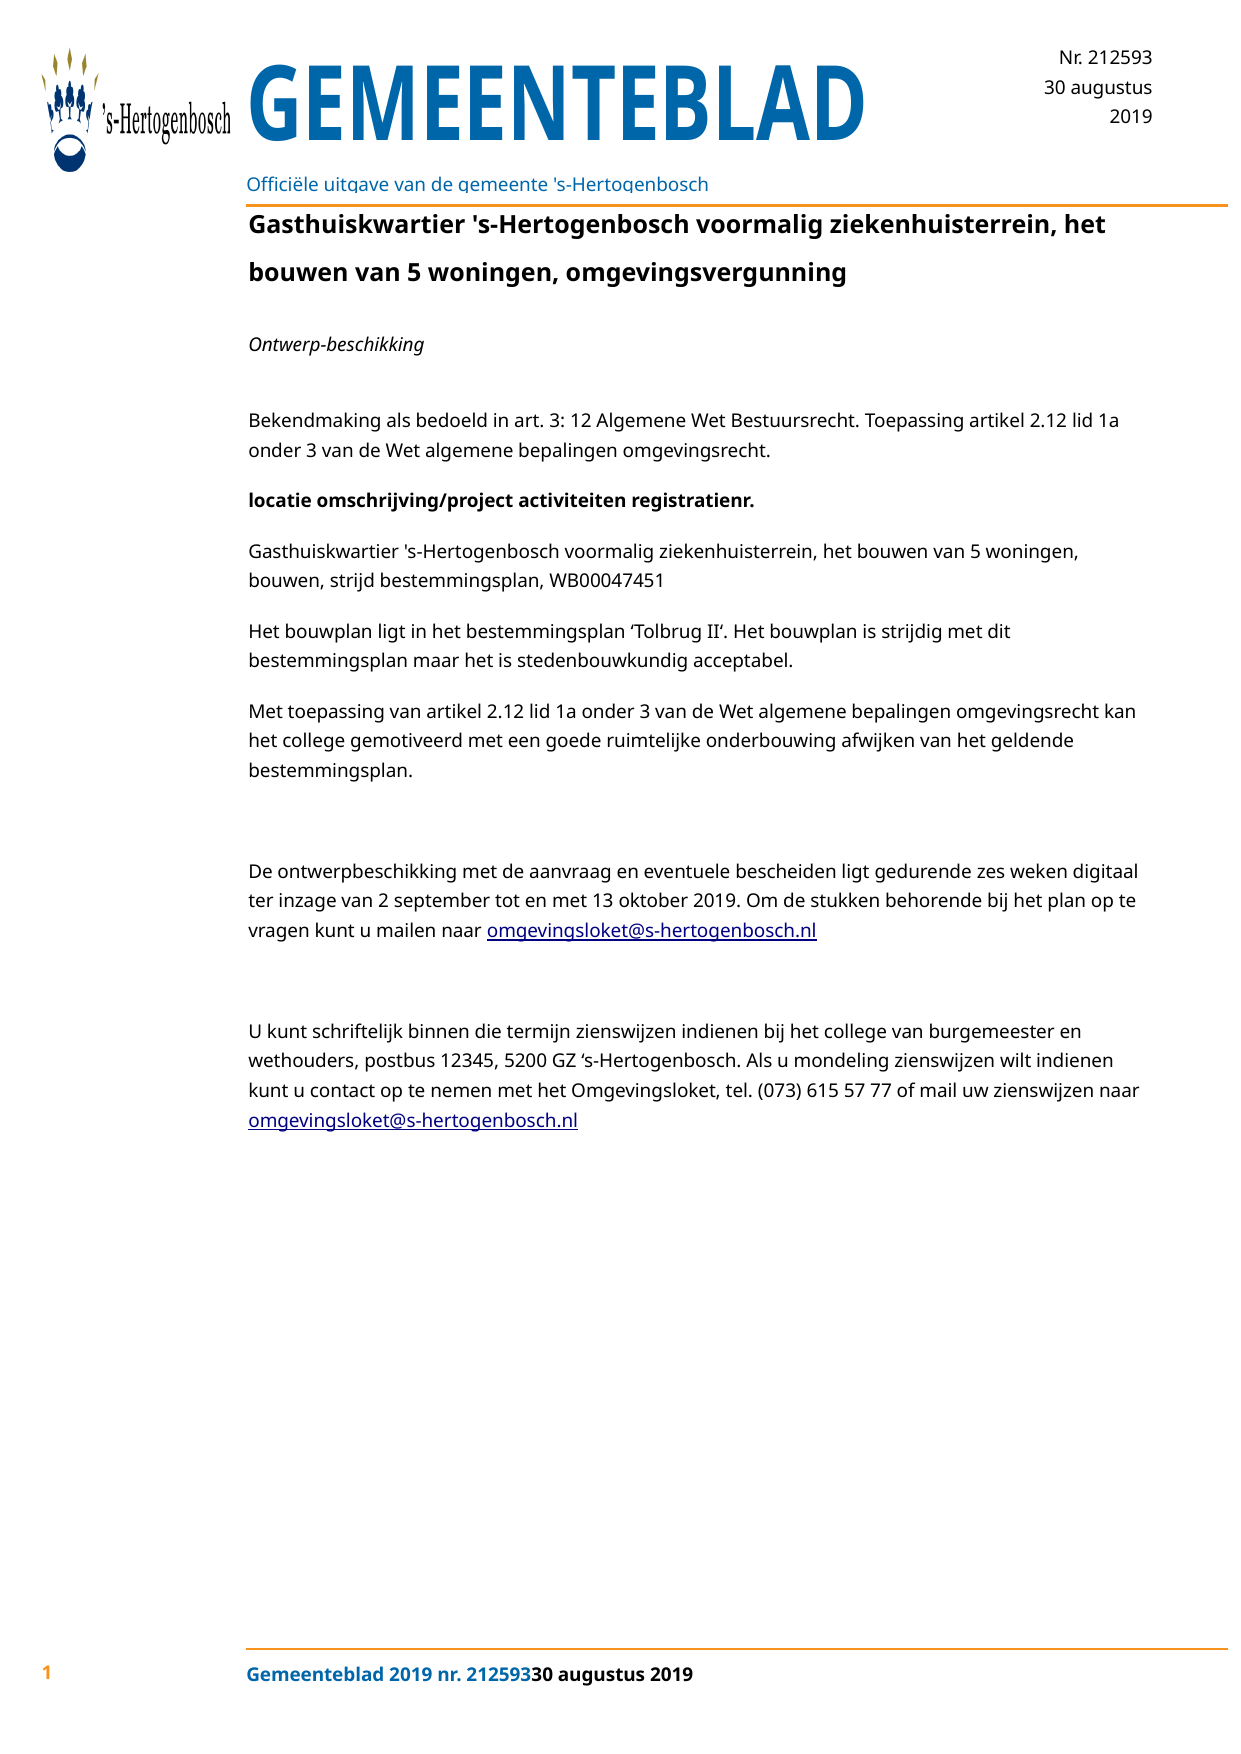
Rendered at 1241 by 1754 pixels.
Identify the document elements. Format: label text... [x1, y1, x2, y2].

text Het bouwplan ligt in het bestemmingsplan ‘Tolbrug II‘. Het bouwplan is strijdig met dit bestemmingsplan maar het is stedenbouwkundig acceptabel. [248, 618, 1152, 673]
text locatie omschrijving/project activiteiten registratienr. [248, 488, 1152, 513]
text Gasthuiskwartier 's-Hertogenbosch voormalig ziekenhuisterrein, het bouwen van 5 woningen, bouwen, strijd bestemmingsplan, WB00047451 [248, 538, 1152, 593]
text De ontwerpbeschikking met de aanvraag en eventuele bescheiden ligt gedurende zes weken digitaal ter inzage van 2 september tot en met 13 oktober 2019. Om de stukken behorende bij het plan op te vragen kunt u mailen naar omgevingsloket@s-hertogenbosch.nl [248, 858, 1152, 943]
picture [41, 47, 231, 172]
text Met toepassing van artikel 2.12 lid 1a onder 3 van de Wet algemene bepalingen omgevingsrecht kan het college gemotiveerd met een goede ruimtelijke onderbouwing afwijken van het geldende bestemmingsplan. [248, 698, 1152, 783]
text Gasthuiskwartier 's-Hertogenbosch voormalig ziekenhuisterrein, het bouwen van 5 woningen, omgevingsvergunning [248, 207, 1152, 288]
text Ontwerp-beschikking [248, 331, 1152, 357]
text U kunt schriftelijk binnen die termijn zienswijzen indienen bij het college van burgemeester en wethouders, postbus 12345, 5200 GZ ‘s-Hertogenbosch. Als u mondeling zienswijzen wilt indienen kunt u contact op te nemen met het Omgevingsloket, tel. (073) 615 57 77 of mail uw zienswijzen naar omgevingsloket@s-hertogenbosch.nl [248, 1018, 1152, 1132]
text Bekendmaking als bedoeld in art. 3: 12 Algemene Wet Bestuursrecht. Toepassing artikel 2.12 lid 1a onder 3 van de Wet algemene bepalingen omgevingsrecht. [248, 408, 1152, 463]
